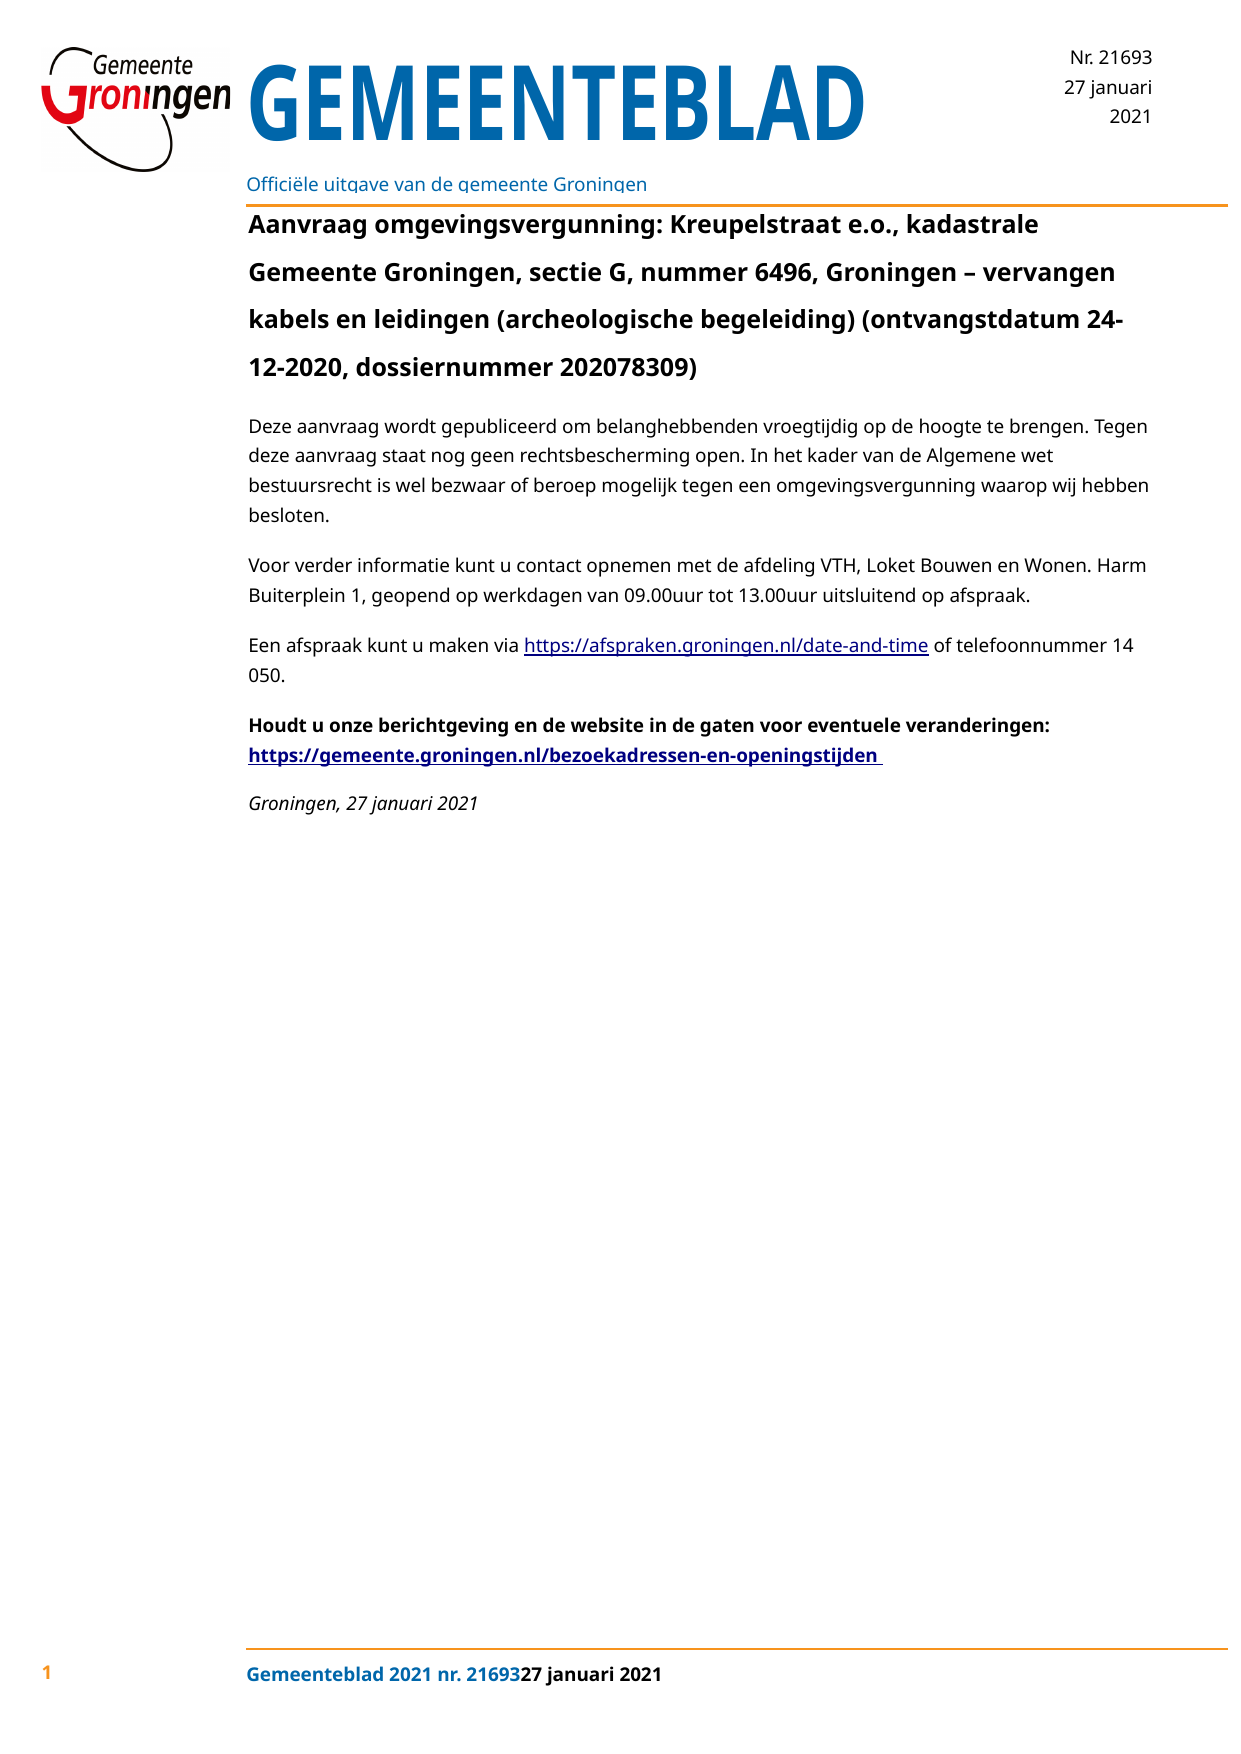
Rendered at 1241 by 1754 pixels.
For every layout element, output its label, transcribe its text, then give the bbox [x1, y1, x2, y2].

text Voor verder informatie kunt u contact opnemen met de afdeling VTH, Loket Bouwen en Wonen. Harm Buiterplein 1, geopend op werkdagen van 09.00uur tot 13.00uur uitsluitend op afspraak. [248, 552, 1152, 608]
text Een afspraak kunt u maken via https://afspraken.groningen.nl/date-and-time of telefoonnummer 14 050. [248, 632, 1152, 688]
picture [41, 47, 231, 172]
text Aanvraag omgevingsvergunning: Kreupelstraat e.o., kadastrale Gemeente Groningen, sectie G, nummer 6496, Groningen – vervangen kabels en leidingen (archeologische begeleiding) (ontvangstdatum 24-12-2020, dossiernummer 202078309) [248, 207, 1152, 384]
text Groningen, 27 januari 2021 [248, 790, 1152, 815]
text Houdt u onze berichtgeving en de website in de gaten voor eventuele veranderingen: https://gemeente.groningen.nl/bezoekadressen-en-openingstijden [248, 712, 1152, 768]
text Deze aanvraag wordt gepubliceerd om belanghebbenden vroegtijdig op de hoogte te brengen. Tegen deze aanvraag staat nog geen rechtsbescherming open. In het kader van de Algemene wet bestuursrecht is wel bezwaar of beroep mogelijk tegen een omgevingsvergunning waarop wij hebben besloten. [248, 413, 1152, 528]
